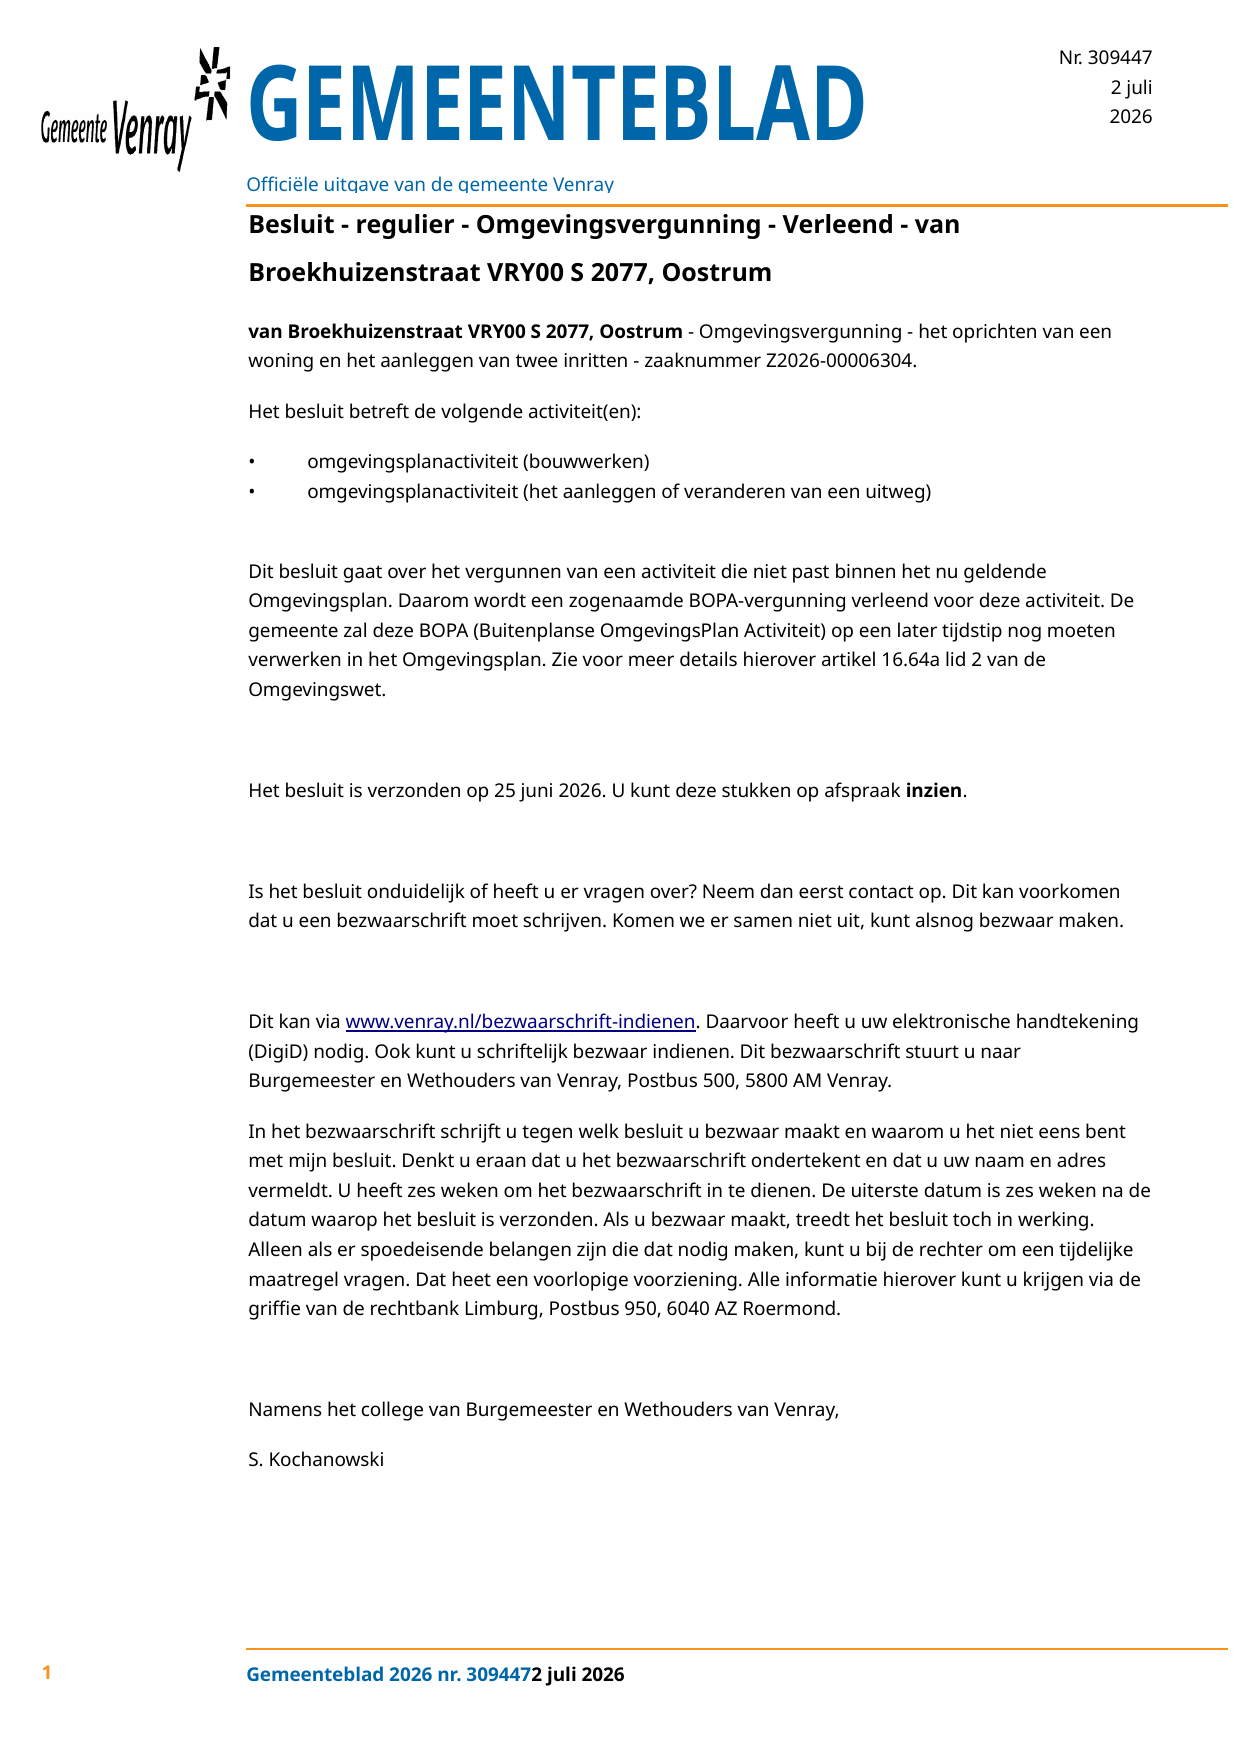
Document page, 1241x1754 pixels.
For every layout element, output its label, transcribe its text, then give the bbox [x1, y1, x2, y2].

text Het besluit is verzonden op 25 juni 2026. U kunt deze stukken op afspraak inzien. [248, 777, 1152, 803]
text Dit kan via www.venray.nl/bezwaarschrift-indienen. Daarvoor heeft u uw elektronische handtekening (DigiD) nodig. Ook kunt u schriftelijk bezwaar indienen. Dit bezwaarschrift stuurt u naar Burgemeester en Wethouders van Venray, Postbus 500, 5800 AM Venray. [248, 1008, 1152, 1093]
list omgevingsplanactiviteit (bouwwerken) [248, 448, 1152, 474]
picture [41, 47, 231, 172]
text Is het besluit onduidelijk of heeft u er vragen over? Neem dan eerst contact op. Dit kan voorkomen dat u een bezwaarschrift moet schrijven. Komen we er samen niet uit, kunt alsnog bezwaar maken. [248, 878, 1152, 933]
text van Broekhuizenstraat VRY00 S 2077, Oostrum - Omgevingsvergunning - het oprichten van een woning en het aanleggen van twee inritten - zaaknummer Z2026-00006304. [248, 318, 1152, 373]
text S. Kochanowski [248, 1447, 1152, 1472]
list omgevingsplanactiviteit (het aanleggen of veranderen van een uitweg) [248, 478, 1152, 504]
text Besluit - regulier - Omgevingsvergunning - Verleend - van Broekhuizenstraat VRY00 S 2077, Oostrum [248, 207, 1152, 288]
text Namens het college van Burgemeester en Wethouders van Venray, [248, 1396, 1152, 1422]
text In het bezwaarschrift schrijft u tegen welk besluit u bezwaar maakt en waarom u het niet eens bent met mijn besluit. Denkt u eraan dat u het bezwaarschrift ondertekent en dat u uw naam en adres vermeldt. U heeft zes weken om het bezwaarschrift in te dienen. De uiterste datum is zes weken na de datum waarop het besluit is verzonden. Als u bezwaar maakt, treedt het besluit toch in werking. Alleen als er spoedeisende belangen zijn die dat nodig maken, kunt u bij de rechter om een tijdelijke maatregel vragen. Dat heet een voorlopige voorziening. Alle informatie hierover kunt u krijgen via de griffie van de rechtbank Limburg, Postbus 950, 6040 AZ Roermond. [248, 1118, 1152, 1321]
text Het besluit betreft de volgende activiteit(en): [248, 398, 1152, 424]
text Dit besluit gaat over het vergunnen van een activiteit die niet past binnen het nu geldende Omgevingsplan. Daarom wordt een zogenaamde BOPA-vergunning verleend voor deze activiteit. De gemeente zal deze BOPA (Buitenplanse OmgevingsPlan Activiteit) op een later tijdstip nog moeten verwerken in het Omgevingsplan. Zie voor meer details hierover artikel 16.64a lid 2 van de Omgevingswet. [248, 558, 1152, 702]
